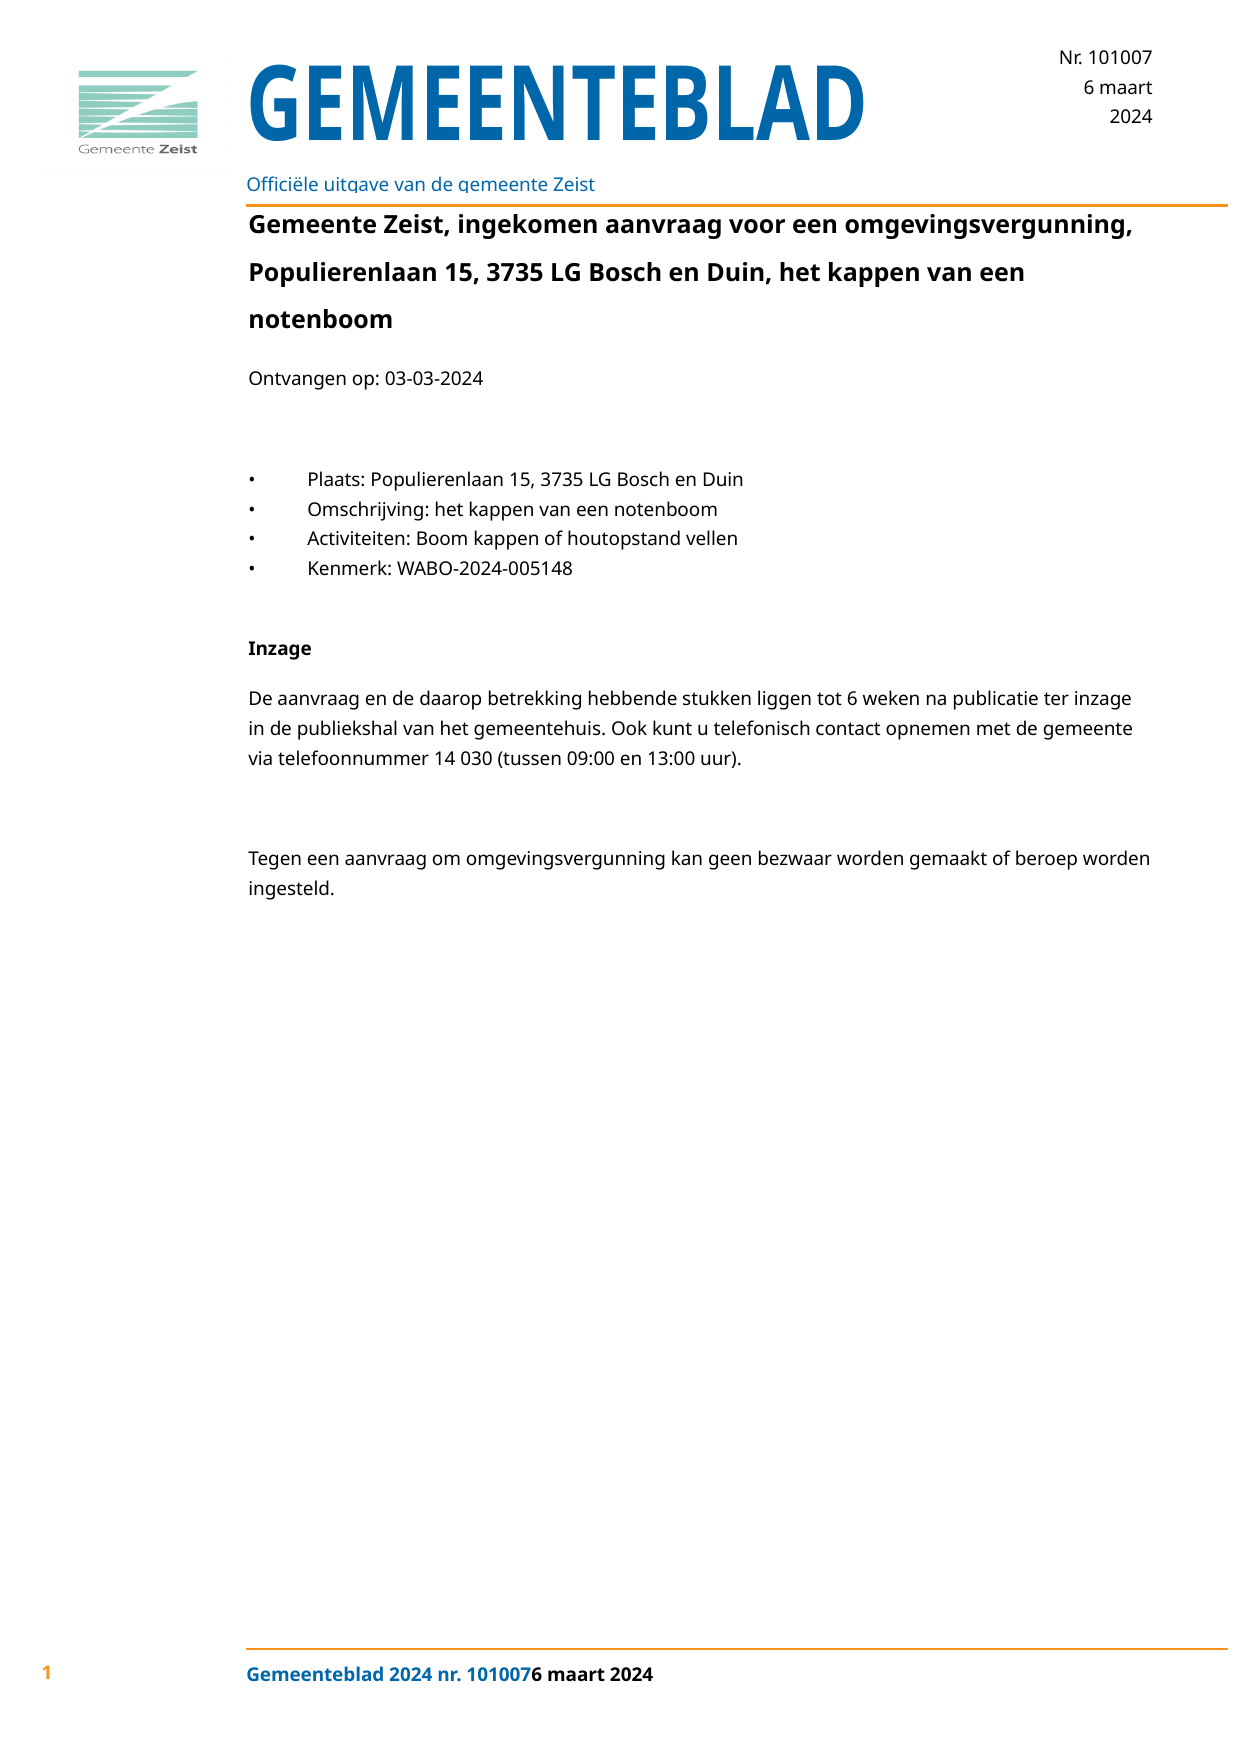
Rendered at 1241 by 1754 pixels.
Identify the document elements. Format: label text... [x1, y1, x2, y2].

text De aanvraag en de daarop betrekking hebbende stukken liggen tot 6 weken na publicatie ter inzage in de publiekshal van het gemeentehuis. Ook kunt u telefonisch contact opnemen met de gemeente via telefoonnummer 14 030 (tussen 09:00 en 13:00 uur). [248, 686, 1152, 770]
picture [41, 47, 231, 172]
text Ontvangen op: 03-03-2024 [248, 366, 1152, 391]
text Tegen een aanvraag om omgevingsvergunning kan geen bezwaar worden gemaakt of beroep worden ingesteld. [248, 846, 1152, 901]
text Gemeente Zeist, ingekomen aanvraag voor een omgevingsvergunning, Populierenlaan 15, 3735 LG Bosch en Duin, het kappen van een notenboom [248, 207, 1152, 336]
list Omschrijving: het kappen van een notenboom [248, 496, 1152, 522]
text Inzage [248, 635, 1152, 661]
list Activiteiten: Boom kappen of houtopstand vellen [248, 526, 1152, 551]
list Kenmerk: WABO-2024-005148 [248, 555, 1152, 581]
list Plaats: Populierenlaan 15, 3735 LG Bosch en Duin [248, 466, 1152, 492]
